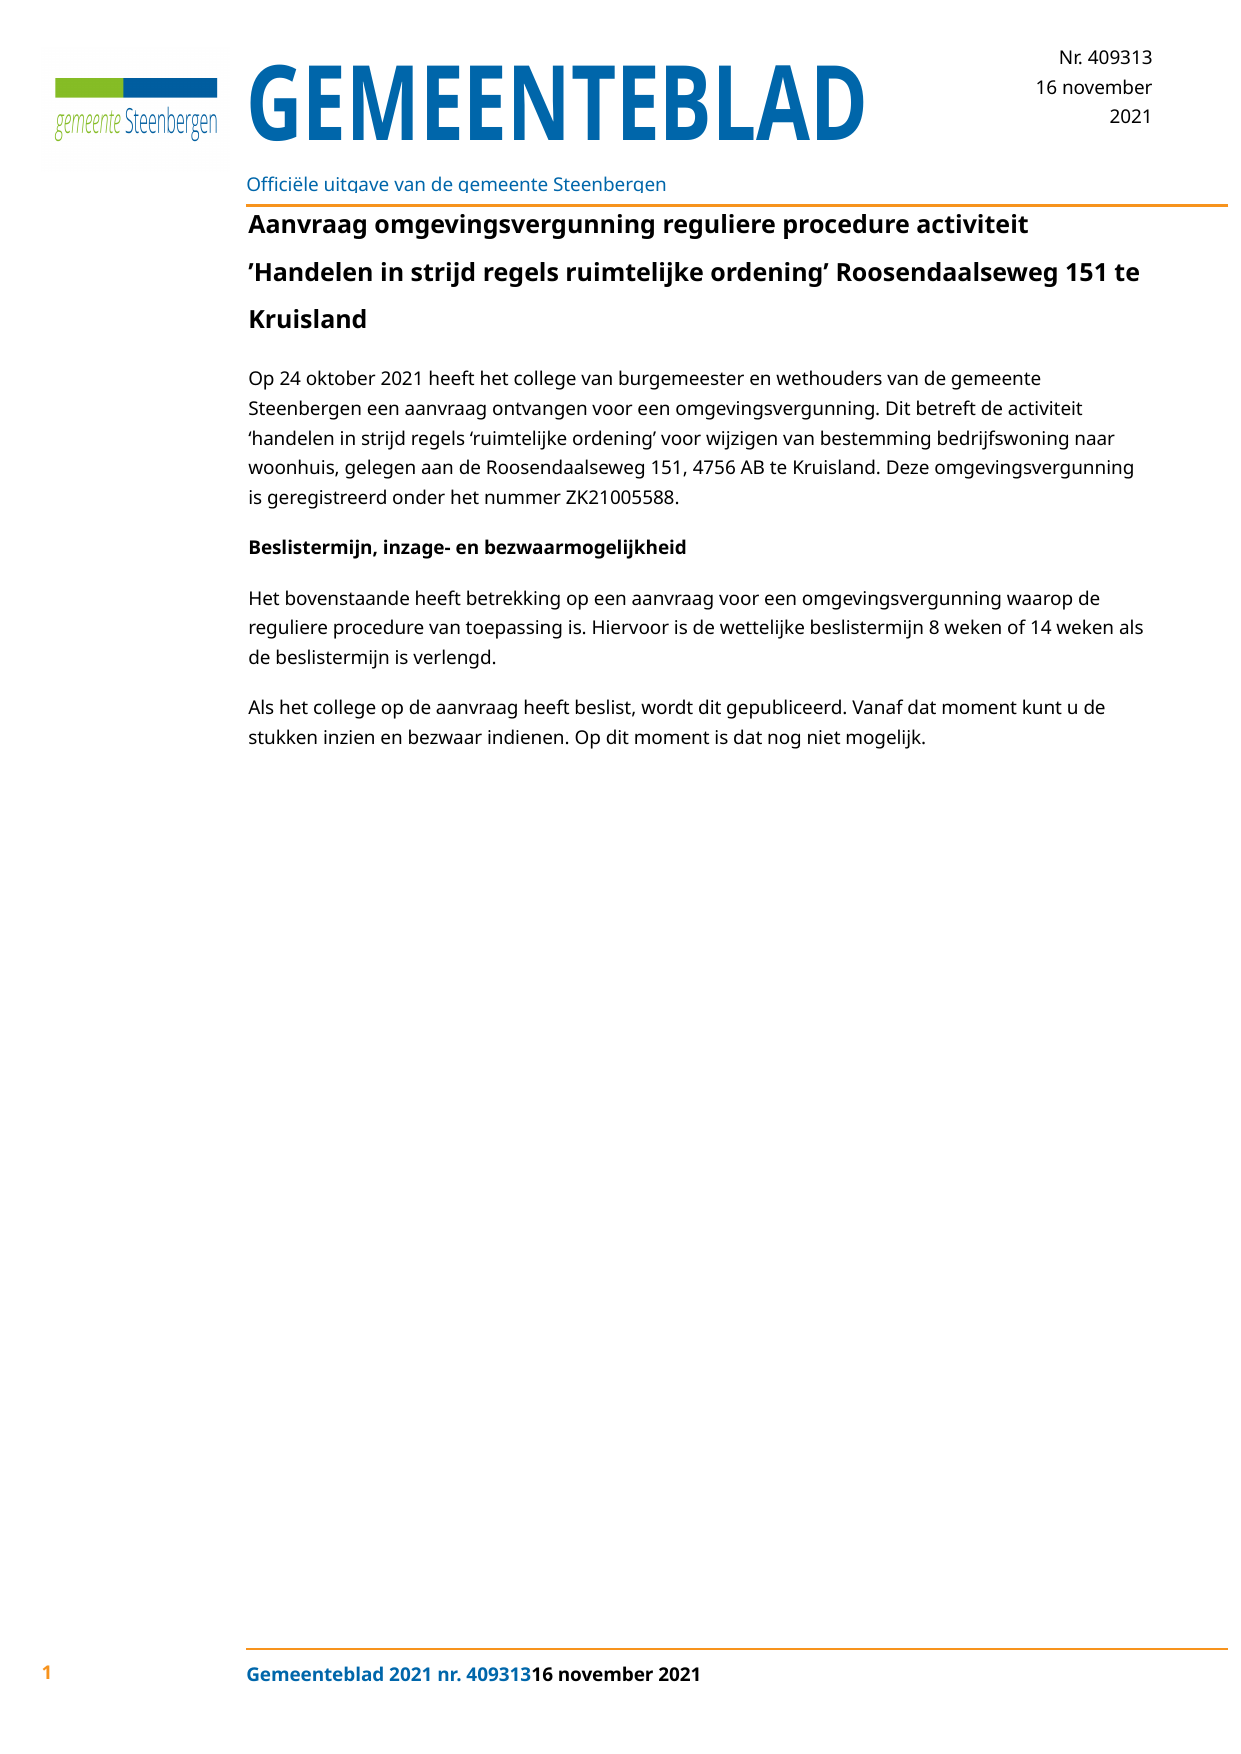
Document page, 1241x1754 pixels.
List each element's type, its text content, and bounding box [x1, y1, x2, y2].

text Als het college op de aanvraag heeft beslist, wordt dit gepubliceerd. Vanaf dat moment kunt u de stukken inzien en bezwaar indienen. Op dit moment is dat nog niet mogelijk. [248, 694, 1152, 749]
text Beslistermijn, inzage- en bezwaarmogelijkheid [248, 534, 1152, 560]
picture [41, 47, 231, 172]
text Op 24 oktober 2021 heeft het college van burgemeester en wethouders van de gemeente Steenbergen een aanvraag ontvangen voor een omgevingsvergunning. Dit betreft de activiteit ‘handelen in strijd regels ‘ruimtelijke ordening’ voor wijzigen van bestemming bedrijfswoning naar woonhuis, gelegen aan de Roosendaalseweg 151, 4756 AB te Kruisland. Deze omgevingsvergunning is geregistreerd onder het nummer ZK21005588. [248, 366, 1152, 509]
text Aanvraag omgevingsvergunning reguliere procedure activiteit ’Handelen in strijd regels ruimtelijke ordening’ Roosendaalseweg 151 te Kruisland [248, 207, 1152, 336]
text Het bovenstaande heeft betrekking op een aanvraag voor een omgevingsvergunning waarop de reguliere procedure van toepassing is. Hiervoor is de wettelijke beslistermijn 8 weken of 14 weken als de beslistermijn is verlengd. [248, 585, 1152, 669]
